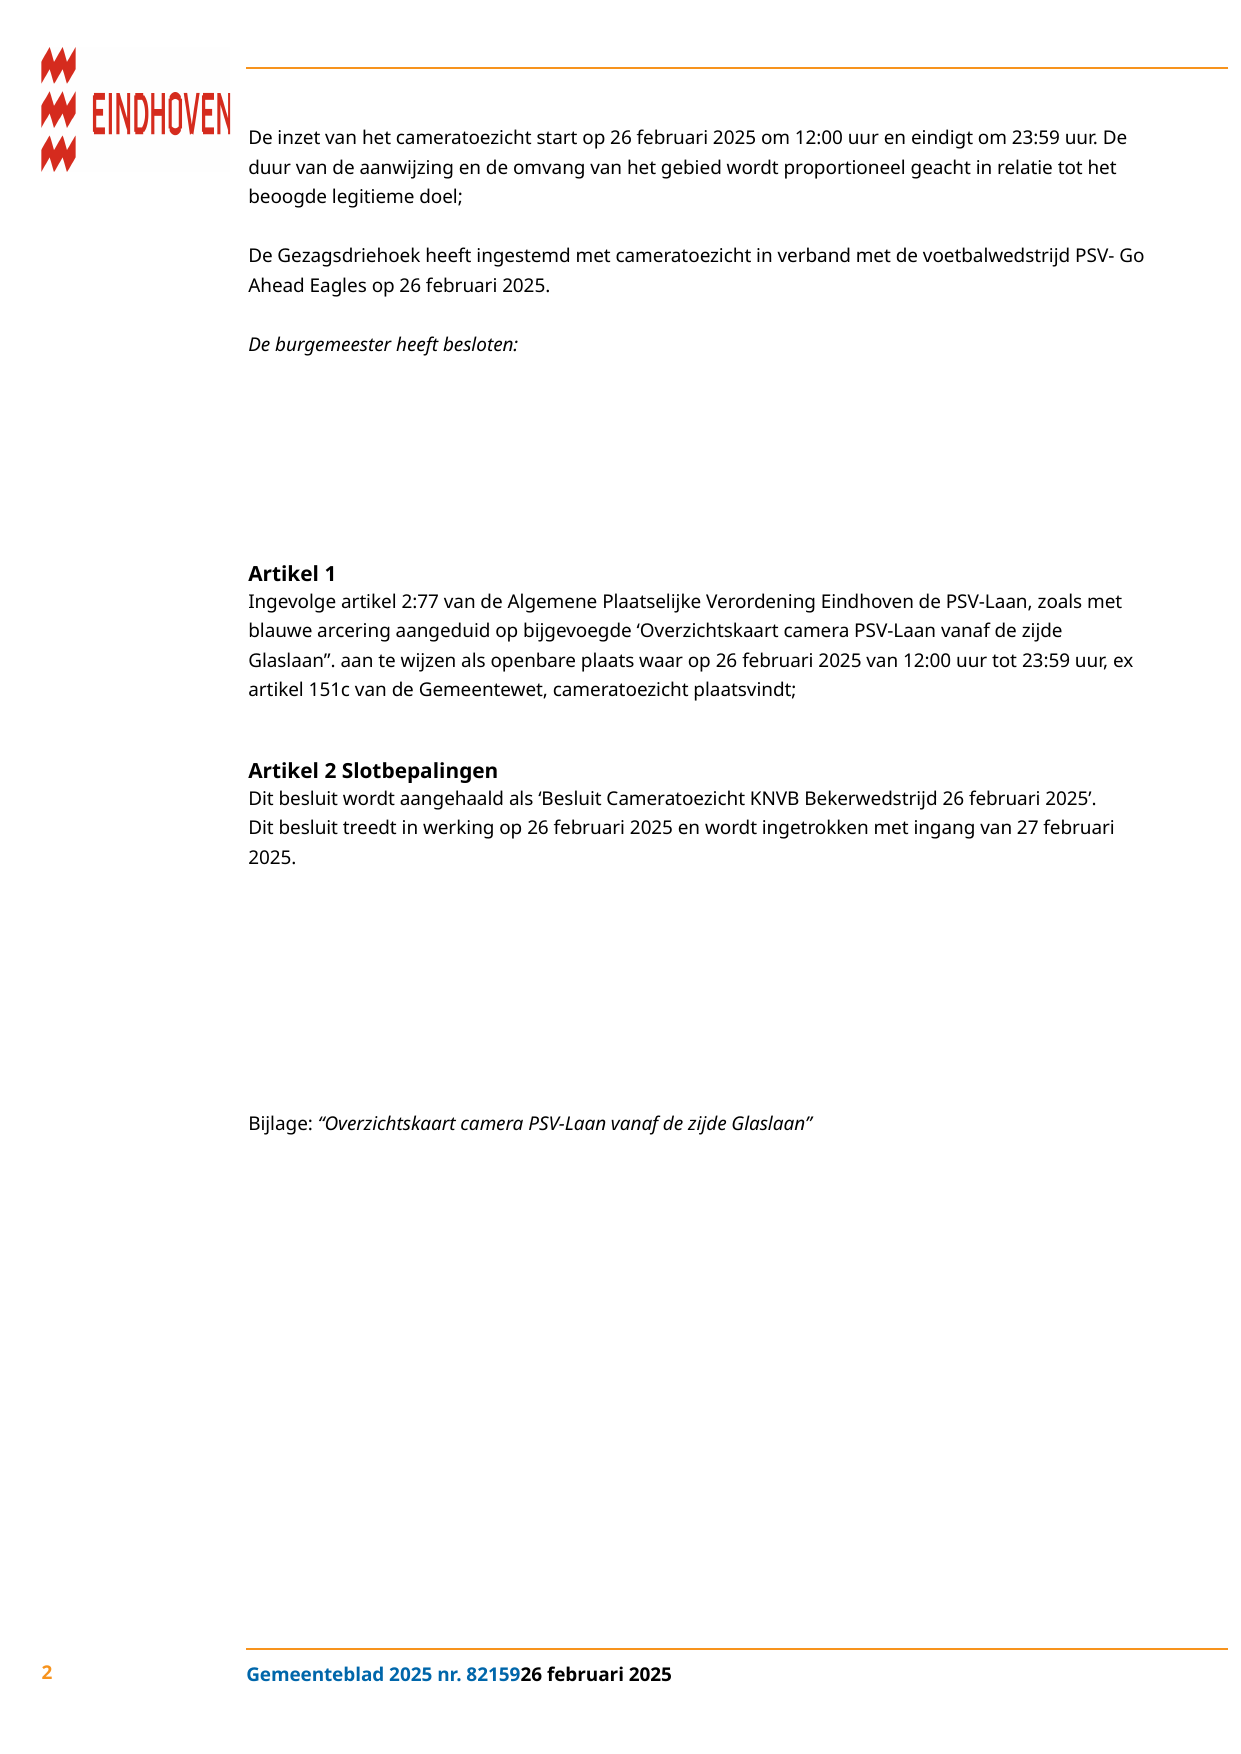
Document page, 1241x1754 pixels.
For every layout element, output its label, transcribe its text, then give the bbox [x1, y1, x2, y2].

text De Gezagsdriehoek heeft ingestemd met cameratoezicht in verband met de voetbalwedstrijd PSV- Go Ahead Eagles op 26 februari 2025. [248, 243, 1152, 298]
text De inzet van het cameratoezicht start op 26 februari 2025 om 12:00 uur en eindigt om 23:59 uur. De duur van de aanwijzing en de omvang van het gebied wordt proportioneel geacht in relatie tot het beoogde legitieme doel; [248, 124, 1152, 209]
text Artikel 1 [248, 559, 1152, 588]
text Dit besluit treedt in werking op 26 februari 2025 en wordt ingetrokken met ingang van 27 februari 2025. [248, 814, 1152, 870]
text Dit besluit wordt aangehaald als ‘Besluit Cameratoezicht KNVB Bekerwedstrijd 26 februari 2025’. [248, 785, 1152, 811]
text Bijlage: “Overzichtskaart camera PSV-Laan vanaf de zijde Glaslaan” [248, 1110, 1152, 1136]
text Artikel 2 Slotbepalingen [248, 757, 1152, 785]
picture [41, 47, 231, 172]
text Ingevolge artikel 2:77 van de Algemene Plaatselijke Verordening Eindhoven de PSV-Laan, zoals met blauwe arcering aangeduid op bijgevoegde ‘Overzichtskaart camera PSV-Laan vanaf de zijde Glaslaan”. aan te wijzen als openbare plaats waar op 26 februari 2025 van 12:00 uur tot 23:59 uur, ex artikel 151c van de Gemeentewet, cameratoezicht plaatsvindt; [248, 588, 1152, 702]
text De burgemeester heeft besloten: [248, 331, 1152, 357]
